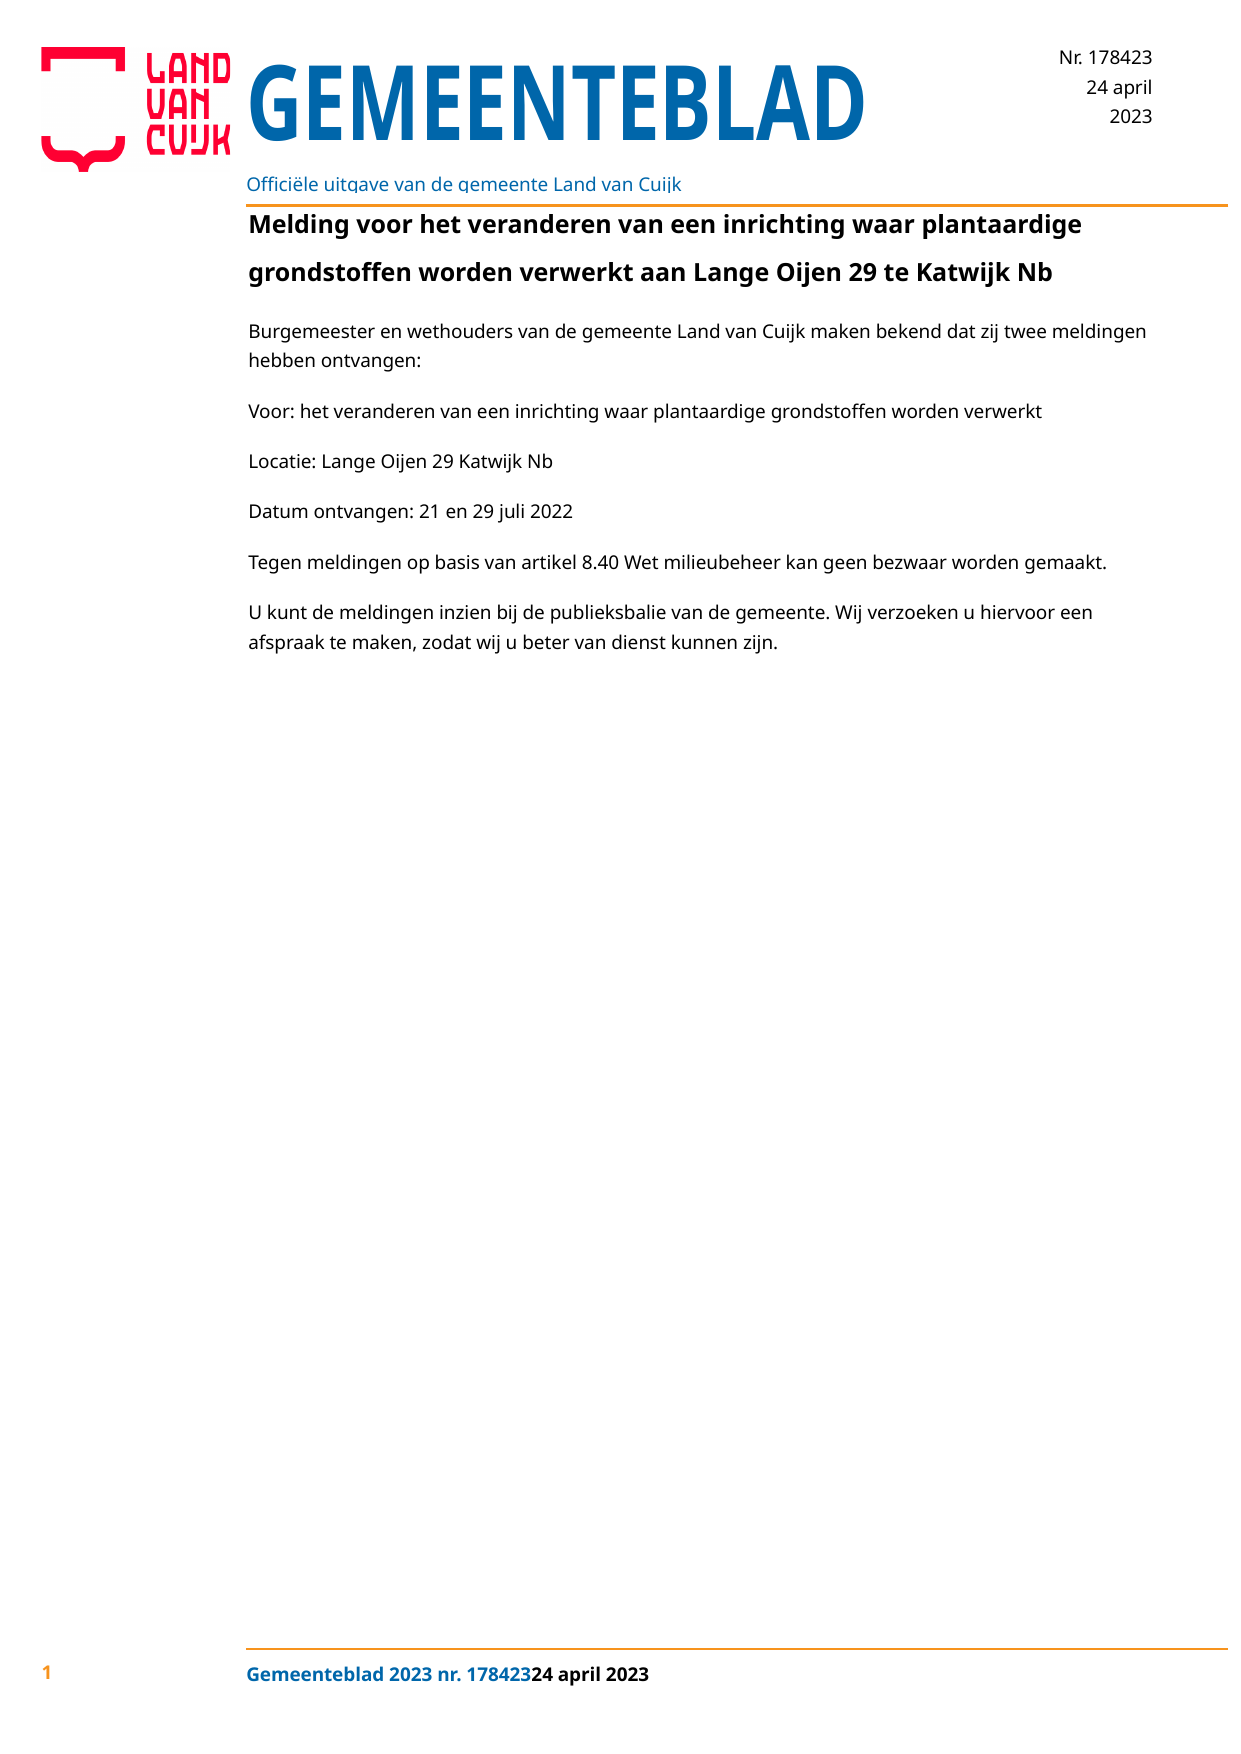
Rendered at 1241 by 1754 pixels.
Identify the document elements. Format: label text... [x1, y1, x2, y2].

text Voor: het veranderen van een inrichting waar plantaardige grondstoffen worden verwerkt [248, 398, 1152, 424]
text Burgemeester en wethouders van de gemeente Land van Cuijk maken bekend dat zij twee meldingen hebben ontvangen: [248, 318, 1152, 373]
text Tegen meldingen op basis van artikel 8.40 Wet milieubeheer kan geen bezwaar worden gemaakt. [248, 549, 1152, 575]
text Datum ontvangen: 21 en 29 juli 2022 [248, 499, 1152, 524]
picture [41, 47, 231, 172]
text U kunt de meldingen inzien bij de publieksbalie van de gemeente. Wij verzoeken u hiervoor een afspraak te maken, zodat wij u beter van dienst kunnen zijn. [248, 599, 1152, 655]
text Melding voor het veranderen van een inrichting waar plantaardige grondstoffen worden verwerkt aan Lange Oijen 29 te Katwijk Nb [248, 207, 1152, 288]
text Locatie: Lange Oijen 29 Katwijk Nb [248, 448, 1152, 474]
